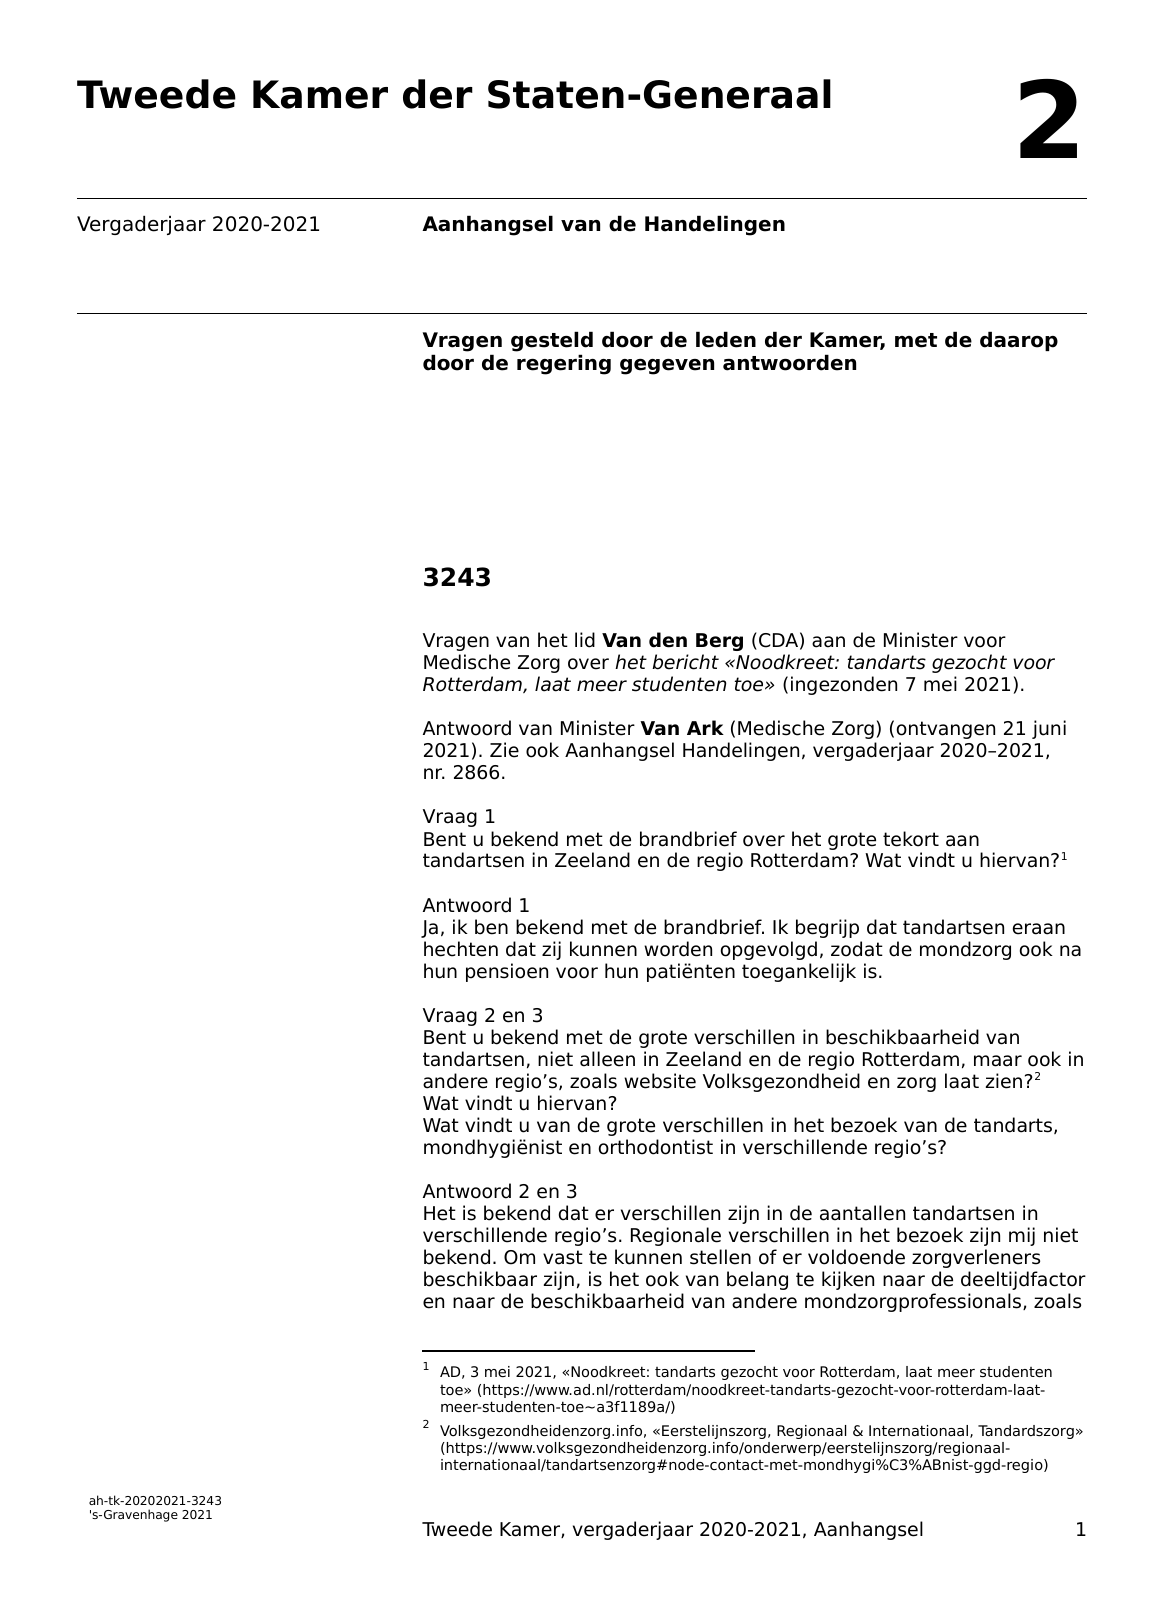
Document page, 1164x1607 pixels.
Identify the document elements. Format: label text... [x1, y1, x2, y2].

text Antwoord 2 en 3 [422, 1181, 1087, 1203]
table_header 2 [886, 59, 1087, 198]
text AD, 3 mei 2021, «Noodkreet: tandarts gezocht voor Rotterdam, laat meer studenten toe» (https://www.ad.nl/rotterdam/noodkreet-tandarts-gezocht-voor-rotterdam-laat-meer-studenten-toe~a3f1189a/) [422, 1360, 1087, 1416]
table_cell Vragen gesteld door de leden der Kamer, met de daarop door de regering gegeven antwoorden [422, 314, 1087, 375]
table_cell Aanhangsel van de Handelingen [422, 199, 1087, 313]
text Bent u bekend met de grote verschillen in beschikbaarheid van tandartsen, niet alleen in Zeeland en de regio Rotterdam, maar ook in andere regio’s, zoals website Volksgezondheid en zorg laat zien? Wat vindt u hiervan? [422, 1027, 1087, 1114]
text 's-Gravenhage 2021 [88, 1508, 323, 1522]
text Ja, ik ben bekend met de brandbrief. Ik begrijp dat tandartsen eraan hechten dat zij kunnen worden opgevolgd, zodat de mondzorg ook na hun pensioen voor hun patiënten toegankelijk is. [422, 917, 1087, 982]
table_cell Vergaderjaar 2020-2021 [77, 199, 422, 313]
text Vragen van het lid Van den Berg (CDA) aan de Minister voor Medische Zorg over het bericht «Noodkreet: tandarts gezocht voor Rotterdam, laat meer studenten toe» (ingezonden 7 mei 2021). [422, 630, 1087, 696]
table_cell [77, 314, 422, 375]
text Het is bekend dat er verschillen zijn in de aantallen tandartsen in verschillende regio’s. Regionale verschillen in het bezoek zijn mij niet bekend. Om vast te kunnen stellen of er voldoende zorgverleners beschikbaar zijn, is het ook van belang te kijken naar de deeltijdfactor en naar de beschikbaarheid van andere mondzorgprofessionals, zoals [422, 1203, 1087, 1313]
text ah-tk-20202021-3243 [88, 1494, 323, 1508]
text Vraag 2 en 3 [422, 1005, 1087, 1027]
table_header Tweede Kamer der Staten-Generaal [77, 59, 886, 198]
text 3243 [422, 563, 1087, 592]
text Vraag 1 [422, 806, 1087, 828]
text Antwoord 1 [422, 894, 1087, 917]
text Antwoord van Minister Van Ark (Medische Zorg) (ontvangen 21 juni 2021). Zie ook Aanhangsel Handelingen, vergaderjaar 2020–2021, nr. 2866. [422, 718, 1087, 784]
text Wat vindt u van de grote verschillen in het bezoek van de tandarts, mondhygiënist en orthodontist in verschillende regio’s? [422, 1114, 1087, 1158]
text Bent u bekend met de brandbrief over het grote tekort aan tandartsen in Zeeland en de regio Rotterdam? Wat vindt u hiervan? [422, 828, 1087, 872]
text Volksgezondheidenzorg.info, «Eerstelijnszorg, Regionaal & Internationaal, Tandardszorg» (https://www.volksgezondheidenzorg.info/onderwerp/eerstelijnszorg/regionaal-internationaal/tandartsenzorg#node-contact-met-mondhygi%C3%ABnist-ggd-regio) [422, 1418, 1087, 1474]
